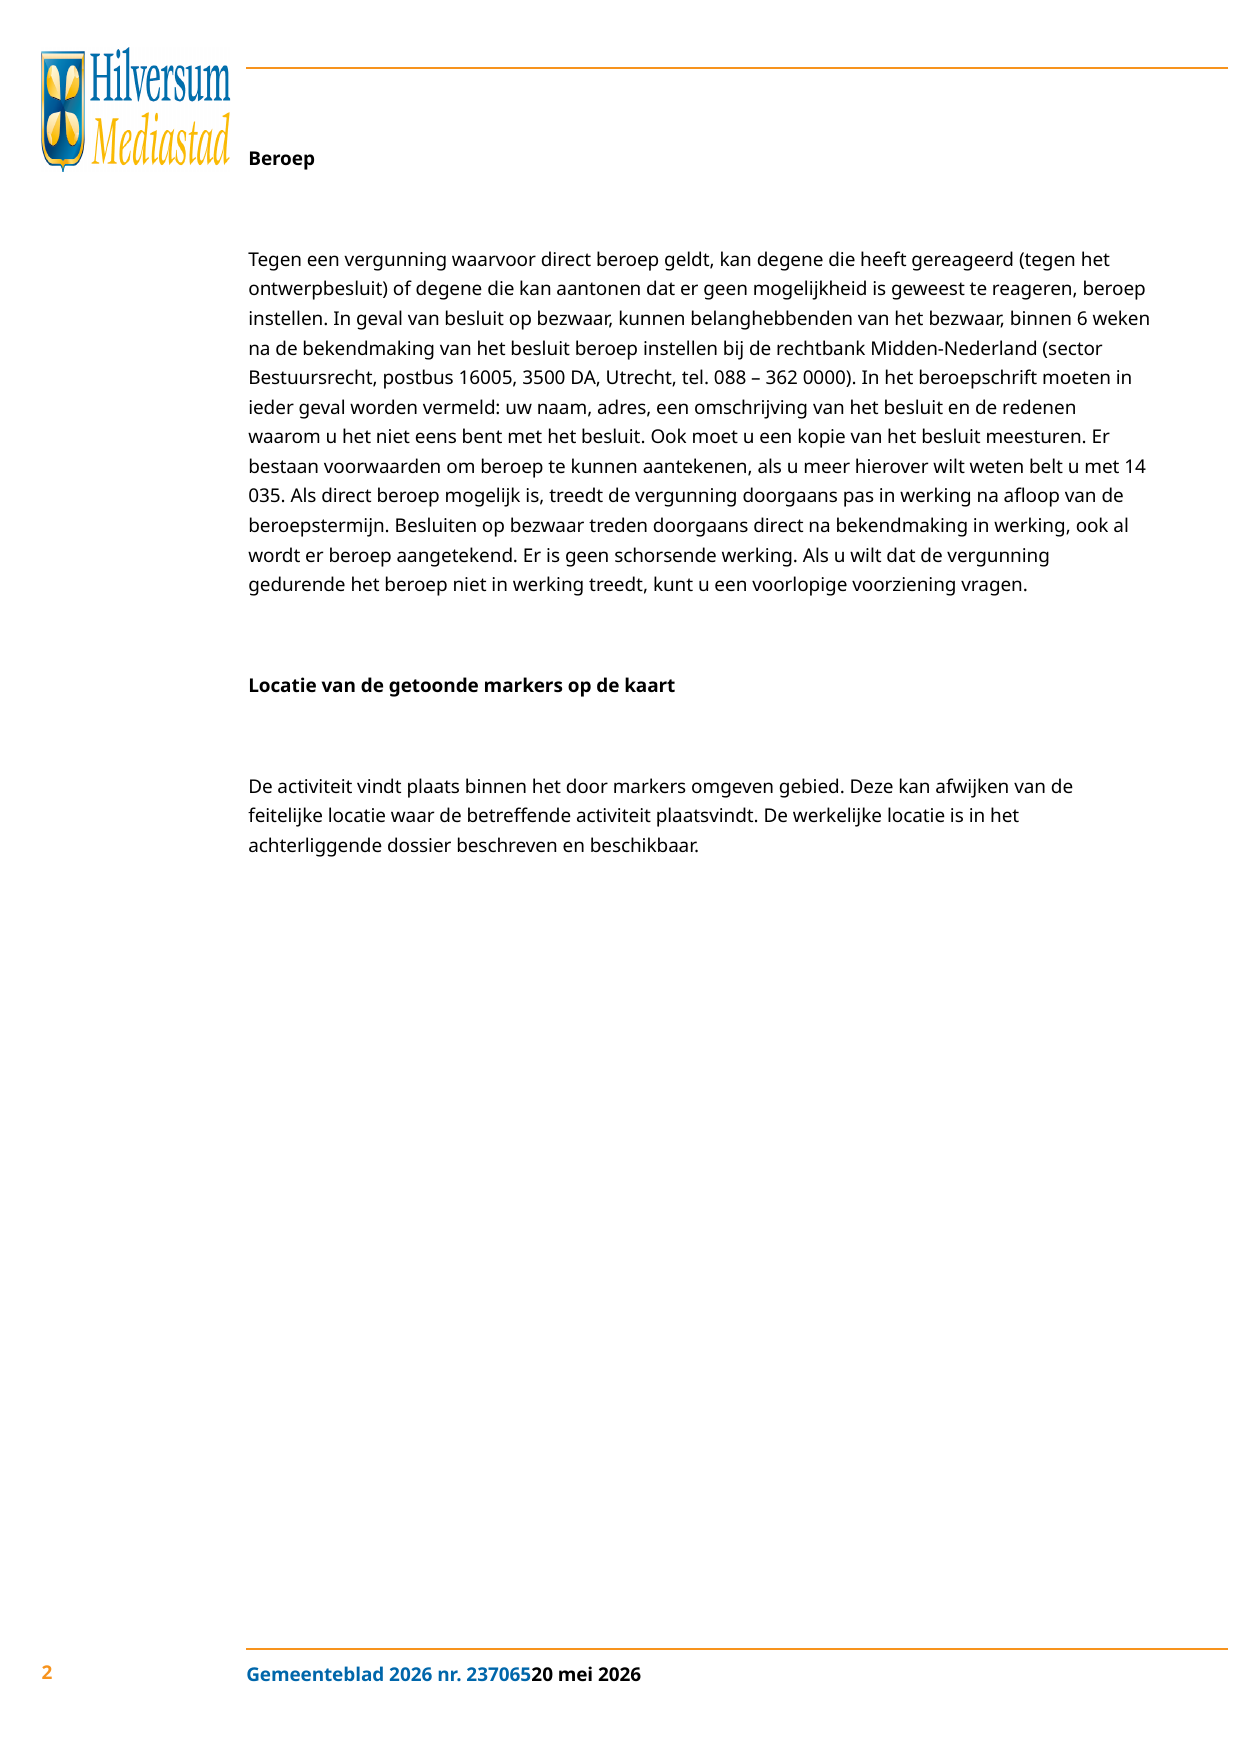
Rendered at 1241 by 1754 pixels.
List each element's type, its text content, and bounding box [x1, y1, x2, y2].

text De activiteit vindt plaats binnen het door markers omgeven gebied. Deze kan afwijken van de feitelijke locatie waar de betreffende activiteit plaatsvindt. De werkelijke locatie is in het achterliggende dossier beschreven en beschikbaar. [248, 773, 1152, 858]
picture [41, 47, 231, 172]
text Locatie van de getoonde markers op de kaart [248, 672, 1152, 698]
text Beroep [248, 145, 1152, 171]
text Tegen een vergunning waarvoor direct beroep geldt, kan degene die heeft gereageerd (tegen het ontwerpbesluit) of degene die kan aantonen dat er geen mogelijkheid is geweest te reageren, beroep instellen. In geval van besluit op bezwaar, kunnen belanghebbenden van het bezwaar, binnen 6 weken na de bekendmaking van het besluit beroep instellen bij de rechtbank Midden-Nederland (sector Bestuursrecht, postbus 16005, 3500 DA, Utrecht, tel. 088 – 362 0000). In het beroepschrift moeten in ieder geval worden vermeld: uw naam, adres, een omschrijving van het besluit en de redenen waarom u het niet eens bent met het besluit. Ook moet u een kopie van het besluit meesturen. Er bestaan voorwaarden om beroep te kunnen aantekenen, als u meer hierover wilt weten belt u met 14 035. Als direct beroep mogelijk is, treedt de vergunning doorgaans pas in werking na afloop van de beroepstermijn. Besluiten op bezwaar treden doorgaans direct na bekendmaking in werking, ook al wordt er beroep aangetekend. Er is geen schorsende werking. Als u wilt dat de vergunning gedurende het beroep niet in werking treedt, kunt u een voorlopige voorziening vragen. [248, 246, 1152, 597]
